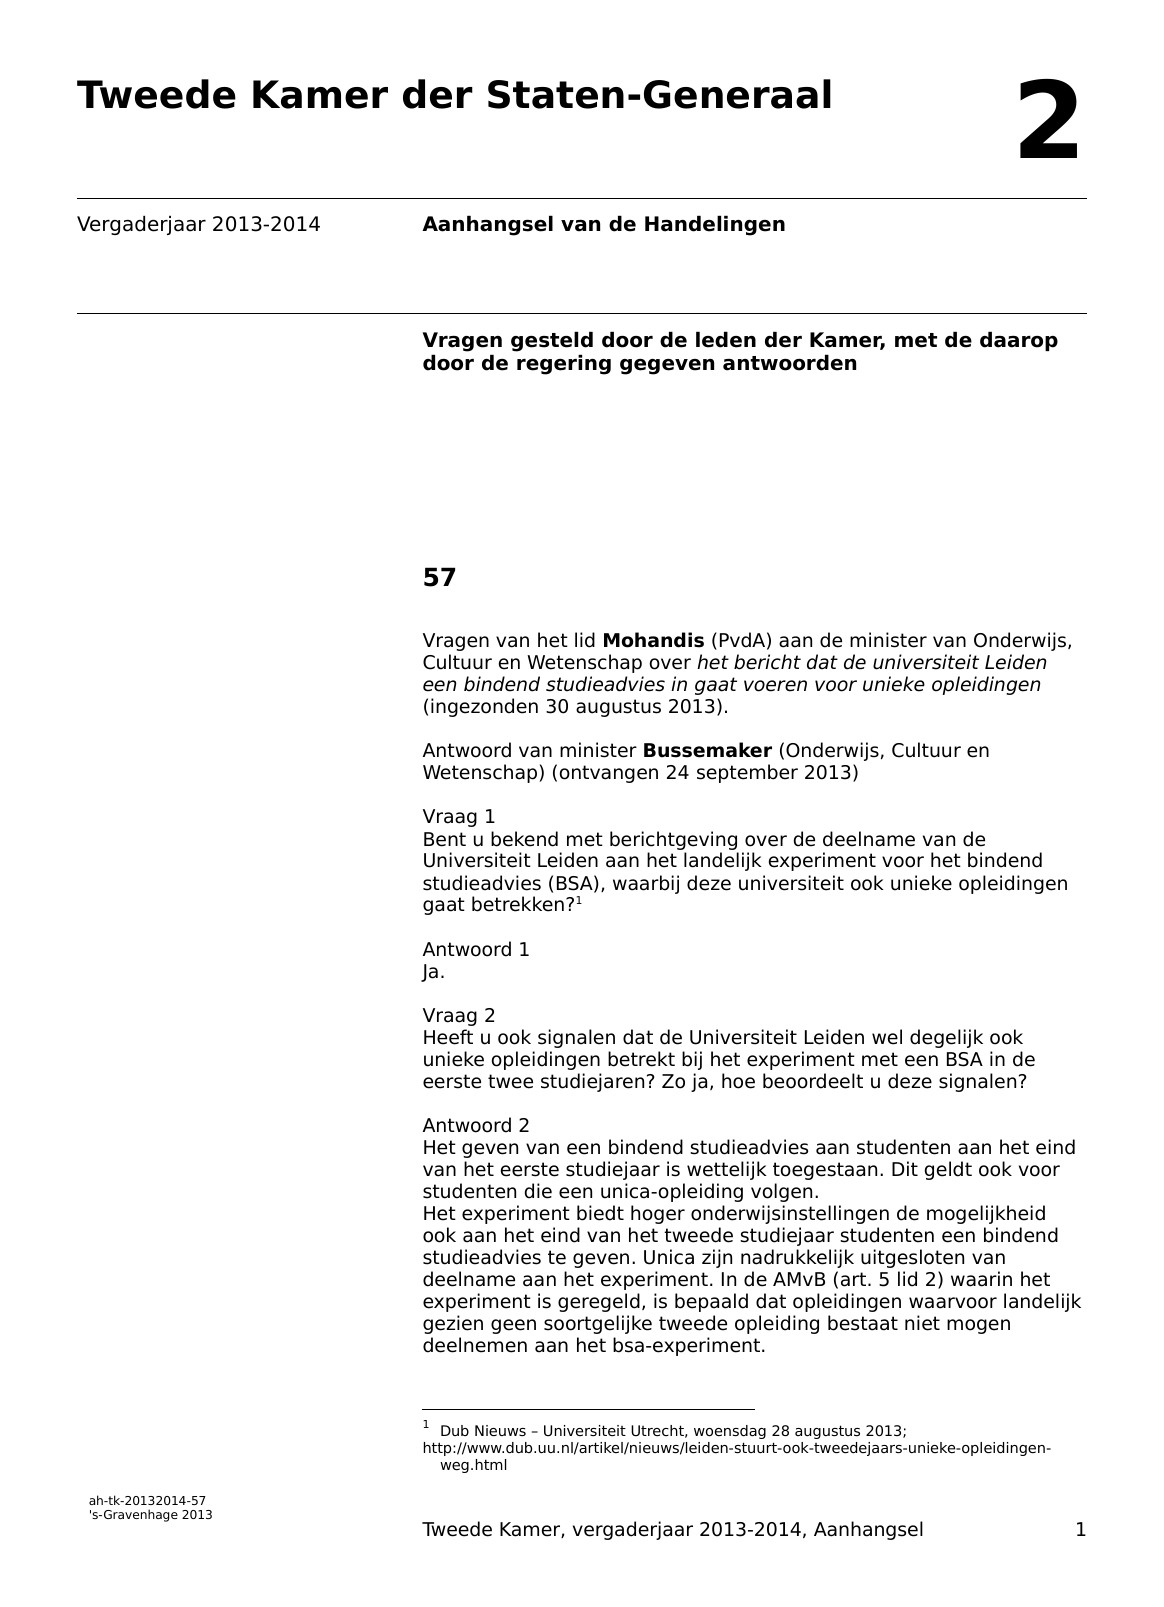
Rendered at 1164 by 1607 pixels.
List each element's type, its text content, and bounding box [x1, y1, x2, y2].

text 57 [422, 563, 1087, 592]
text Heeft u ook signalen dat de Universiteit Leiden wel degelijk ook unieke opleidingen betrekt bij het experiment met een BSA in de eerste twee studiejaren? Zo ja, hoe beoordeelt u deze signalen? [422, 1027, 1087, 1093]
text http://www.dub.uu.nl/artikel/nieuws/leiden-stuurt-ook-tweedejaars-unieke-opleidingen-weg.html [422, 1441, 1087, 1474]
text Antwoord van minister Bussemaker (Onderwijs, Cultuur en Wetenschap) (ontvangen 24 september 2013) [422, 740, 1087, 784]
text Vraag 1 [422, 806, 1087, 828]
table_cell Aanhangsel van de Handelingen [422, 199, 1087, 313]
table_header Tweede Kamer der Staten-Generaal [77, 59, 886, 198]
text Antwoord 2 [422, 1115, 1087, 1137]
text Antwoord 1 [422, 938, 1087, 961]
text 's-Gravenhage 2013 [88, 1508, 323, 1522]
text Vragen van het lid Mohandis (PvdA) aan de minister van Onderwijs, Cultuur en Wetenschap over het bericht dat de universiteit Leiden een bindend studieadvies in gaat voeren voor unieke opleidingen (ingezonden 30 augustus 2013). [422, 630, 1087, 718]
text ah-tk-20132014-57 [88, 1494, 323, 1508]
table_cell Vergaderjaar 2013-2014 [77, 199, 422, 313]
text Het geven van een bindend studieadvies aan studenten aan het eind van het eerste studiejaar is wettelijk toegestaan. Dit geldt ook voor studenten die een unica-opleiding volgen. [422, 1137, 1087, 1203]
text Ja. [422, 961, 1087, 982]
table_cell [77, 314, 422, 375]
text Bent u bekend met berichtgeving over de deelname van de Universiteit Leiden aan het landelijk experiment voor het bindend studieadvies (BSA), waarbij deze universiteit ook unieke opleidingen gaat betrekken? [422, 828, 1087, 916]
table_cell Vragen gesteld door de leden der Kamer, met de daarop door de regering gegeven antwoorden [422, 314, 1087, 375]
text Dub Nieuws – Universiteit Utrecht, woensdag 28 augustus 2013; [422, 1418, 1087, 1441]
text Het experiment biedt hoger onderwijsinstellingen de mogelijkheid ook aan het eind van het tweede studiejaar studenten een bindend studieadvies te geven. Unica zijn nadrukkelijk uitgesloten van deelname aan het experiment. In de AMvB (art. 5 lid 2) waarin het experiment is geregeld, is bepaald dat opleidingen waarvoor landelijk gezien geen soortgelijke tweede opleiding bestaat niet mogen deelnemen aan het bsa-experiment. [422, 1203, 1087, 1357]
table_header 2 [886, 59, 1087, 198]
text Vraag 2 [422, 1005, 1087, 1027]
